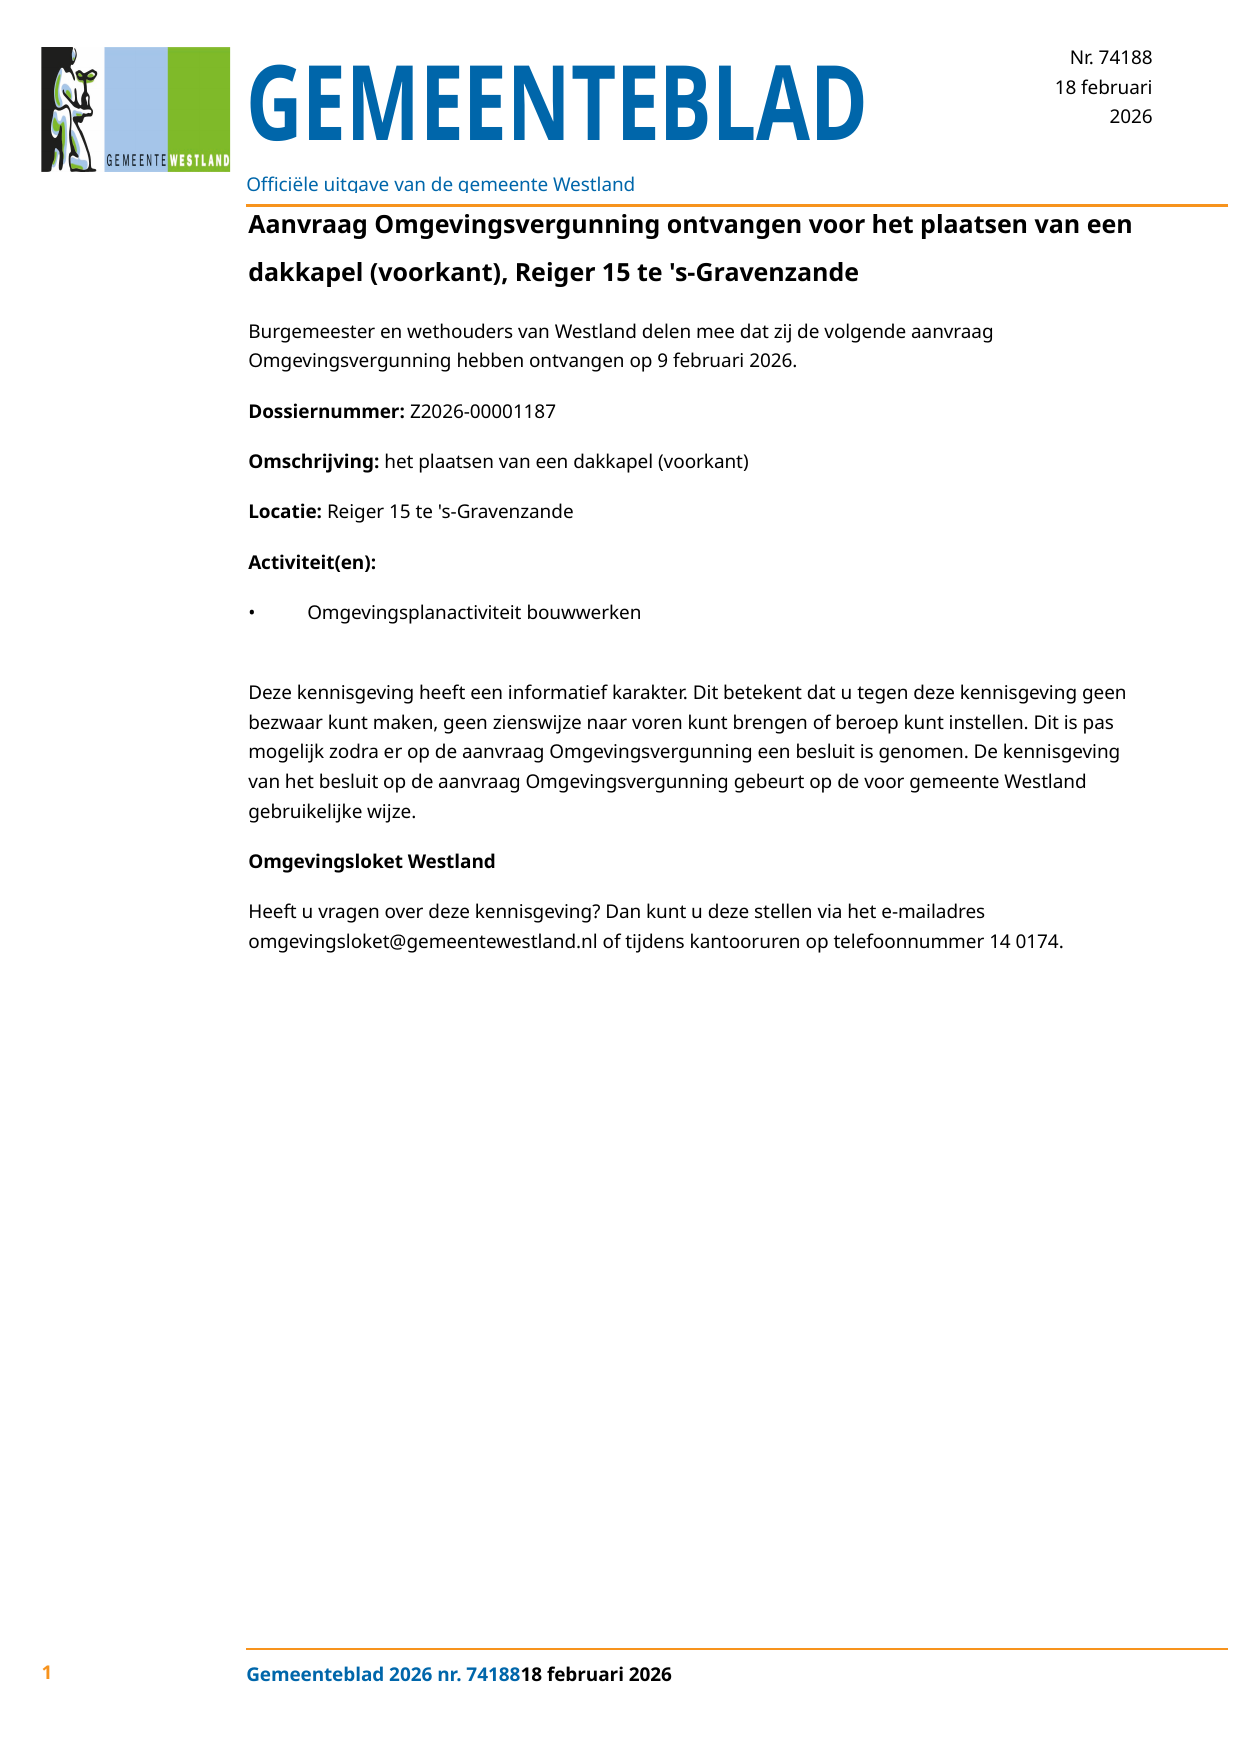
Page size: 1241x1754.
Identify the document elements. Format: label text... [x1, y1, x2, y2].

text Omschrijving: het plaatsen van een dakkapel (voorkant) [248, 448, 1152, 474]
text Locatie: Reiger 15 te 's-Gravenzande [248, 499, 1152, 524]
text Omgevingsloket Westland [248, 848, 1152, 874]
text Dossiernummer: Z2026-00001187 [248, 398, 1152, 424]
text Heeft u vragen over deze kennisgeving? Dan kunt u deze stellen via het e-mailadres omgevingsloket@gemeentewestland.nl of tijdens kantooruren op telefoonnummer 14 0174. [248, 899, 1152, 954]
text Activiteit(en): [248, 549, 1152, 575]
list Omgevingsplanactiviteit bouwwerken [248, 599, 1152, 625]
text Aanvraag Omgevingsvergunning ontvangen voor het plaatsen van een dakkapel (voorkant), Reiger 15 te 's-Gravenzande [248, 207, 1152, 288]
text Deze kennisgeving heeft een informatief karakter. Dit betekent dat u tegen deze kennisgeving geen bezwaar kunt maken, geen zienswijze naar voren kunt brengen of beroep kunt instellen. Dit is pas mogelijk zodra er op de aanvraag Omgevingsvergunning een besluit is genomen. De kennisgeving van het besluit op de aanvraag Omgevingsvergunning gebeurt op de voor gemeente Westland gebruikelijke wijze. [248, 679, 1152, 824]
picture [41, 47, 231, 172]
text Burgemeester en wethouders van Westland delen mee dat zij de volgende aanvraag Omgevingsvergunning hebben ontvangen op 9 februari 2026. [248, 318, 1152, 373]
